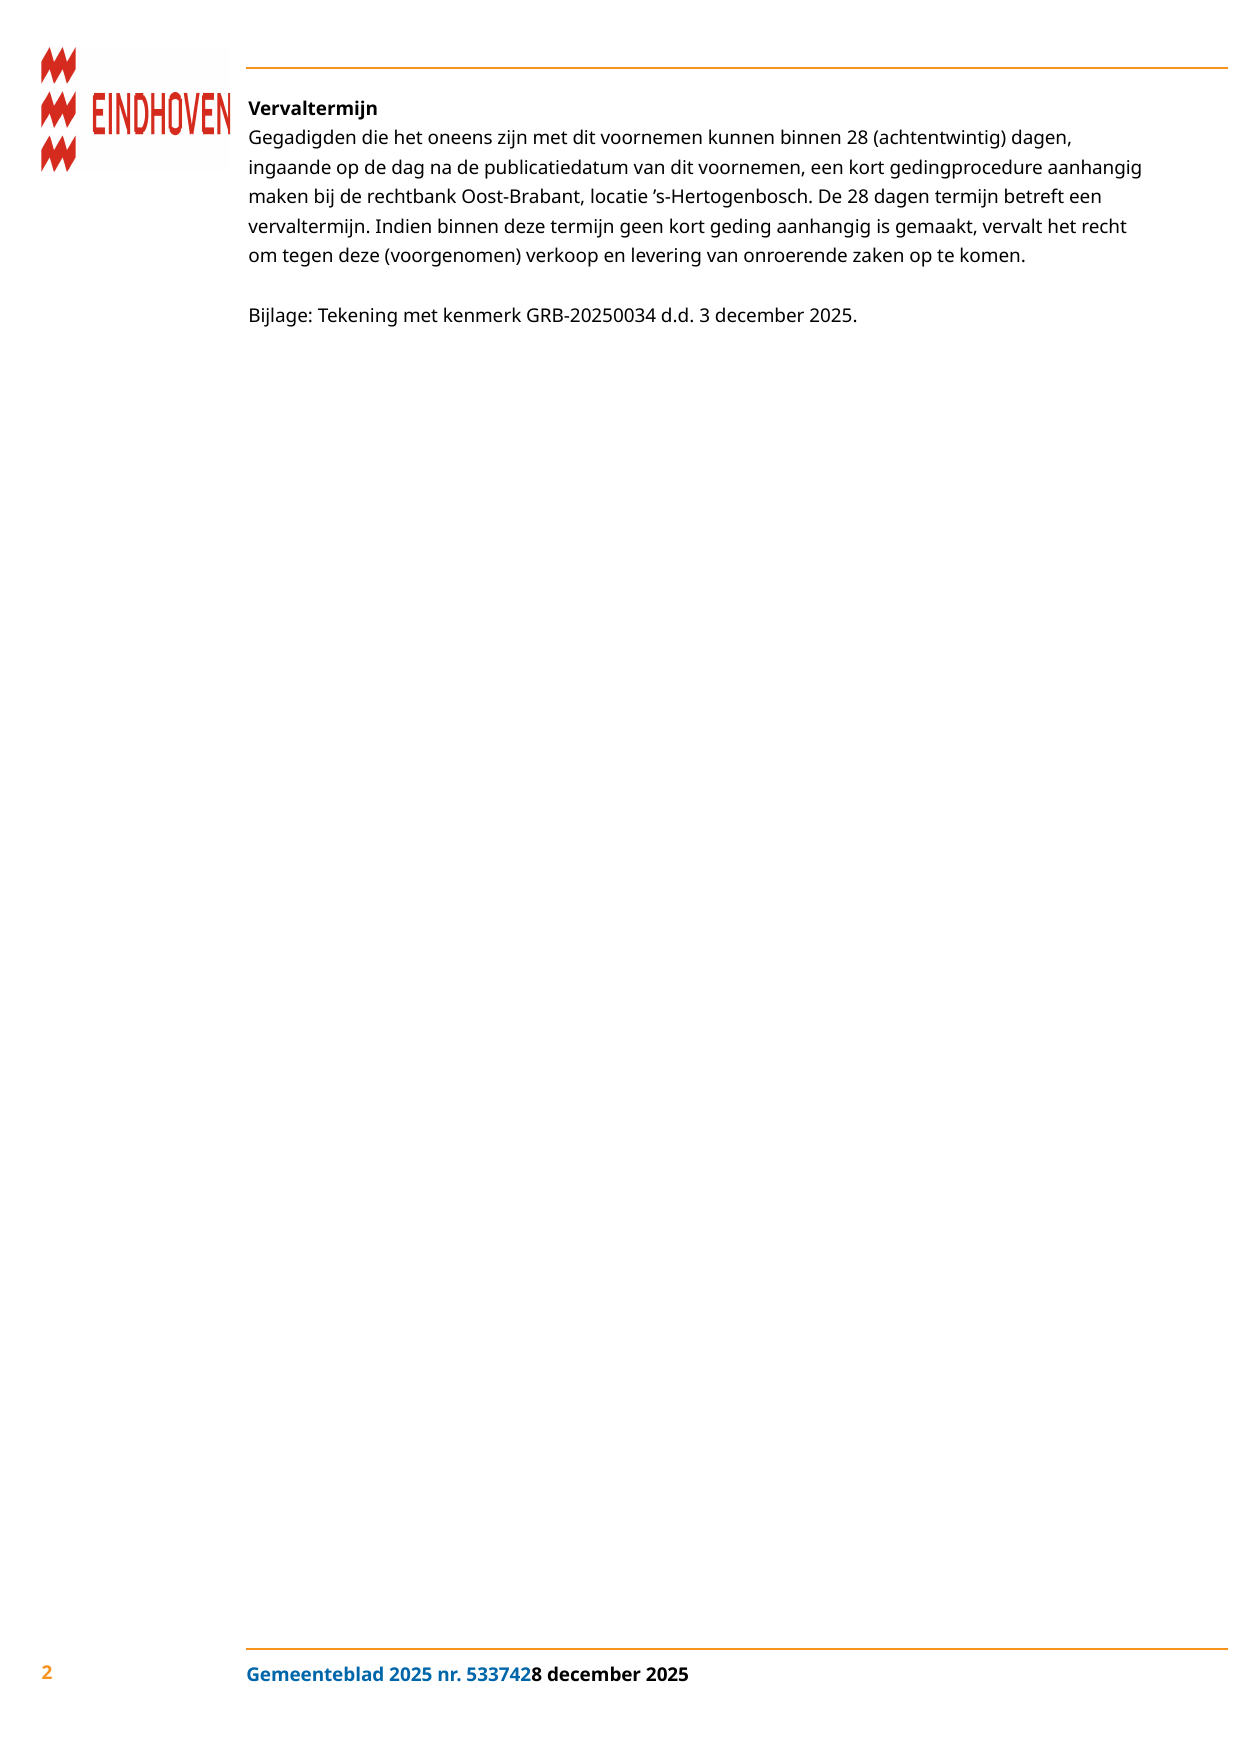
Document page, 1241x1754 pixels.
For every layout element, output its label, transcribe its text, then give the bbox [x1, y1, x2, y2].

picture [41, 47, 231, 172]
text Gegadigden die het oneens zijn met dit voornemen kunnen binnen 28 (achtentwintig) dagen, ingaande op de dag na de publicatiedatum van dit voornemen, een kort gedingprocedure aanhangig maken bij de rechtbank Oost-Brabant, locatie ’s-Hertogenbosch. De 28 dagen termijn betreft een vervaltermijn. Indien binnen deze termijn geen kort geding aanhangig is gemaakt, vervalt het recht om tegen deze (voorgenomen) verkoop en levering van onroerende zaken op te komen. [248, 124, 1152, 268]
text Bijlage: Tekening met kenmerk GRB-20250034 d.d. 3 december 2025. [248, 302, 1152, 328]
text Vervaltermijn [248, 95, 1152, 121]
